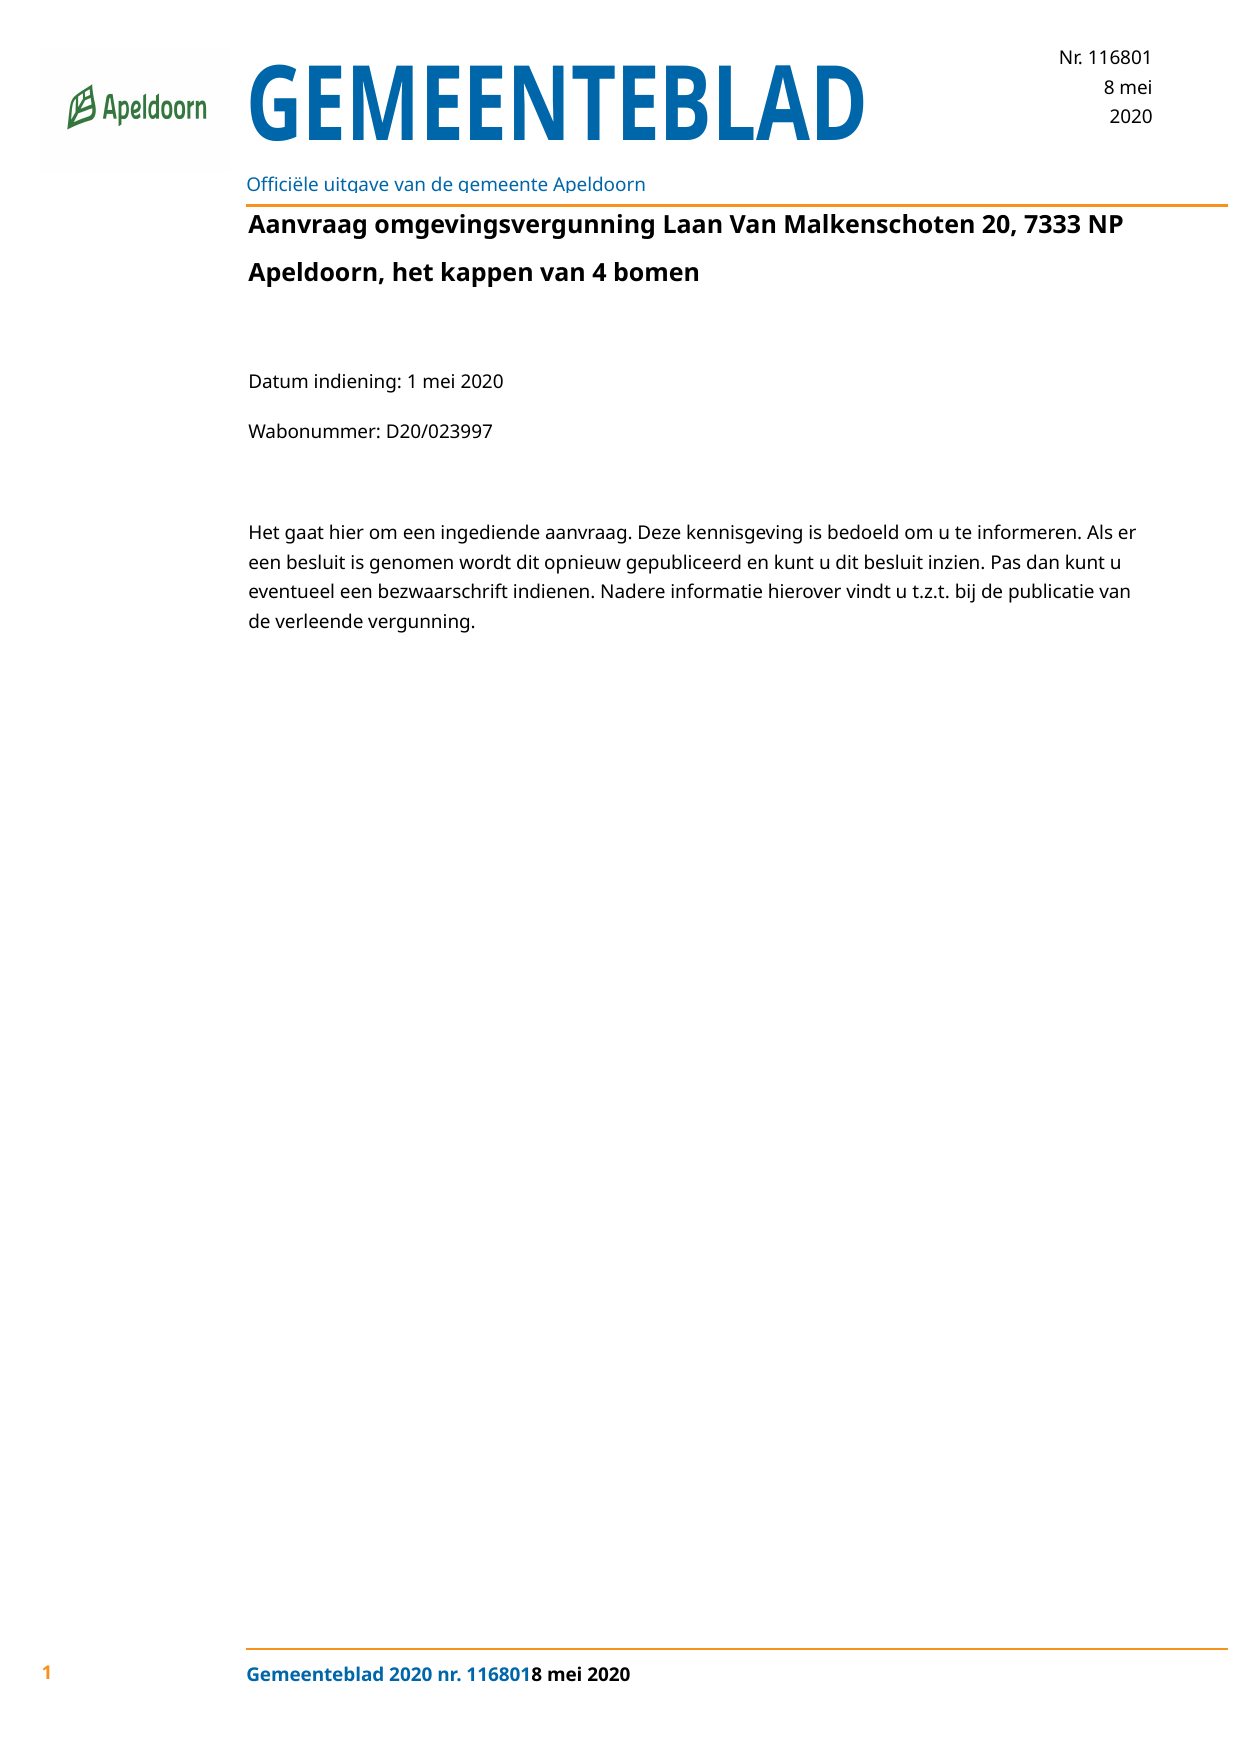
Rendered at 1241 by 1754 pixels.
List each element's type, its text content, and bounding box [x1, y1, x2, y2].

text Wabonummer: D20/023997 [248, 419, 1152, 444]
text Datum indiening: 1 mei 2020 [248, 368, 1152, 394]
text Het gaat hier om een ingediende aanvraag. Deze kennisgeving is bedoeld om u te informeren. Als er een besluit is genomen wordt dit opnieuw gepubliceerd en kunt u dit besluit inzien. Pas dan kunt u eventueel een bezwaarschrift indienen. Nadere informatie hierover vindt u t.z.t. bij de publicatie van de verleende vergunning. [248, 519, 1152, 634]
text Aanvraag omgevingsvergunning Laan Van Malkenschoten 20, 7333 NP Apeldoorn, het kappen van 4 bomen [248, 207, 1152, 288]
picture [41, 47, 231, 172]
